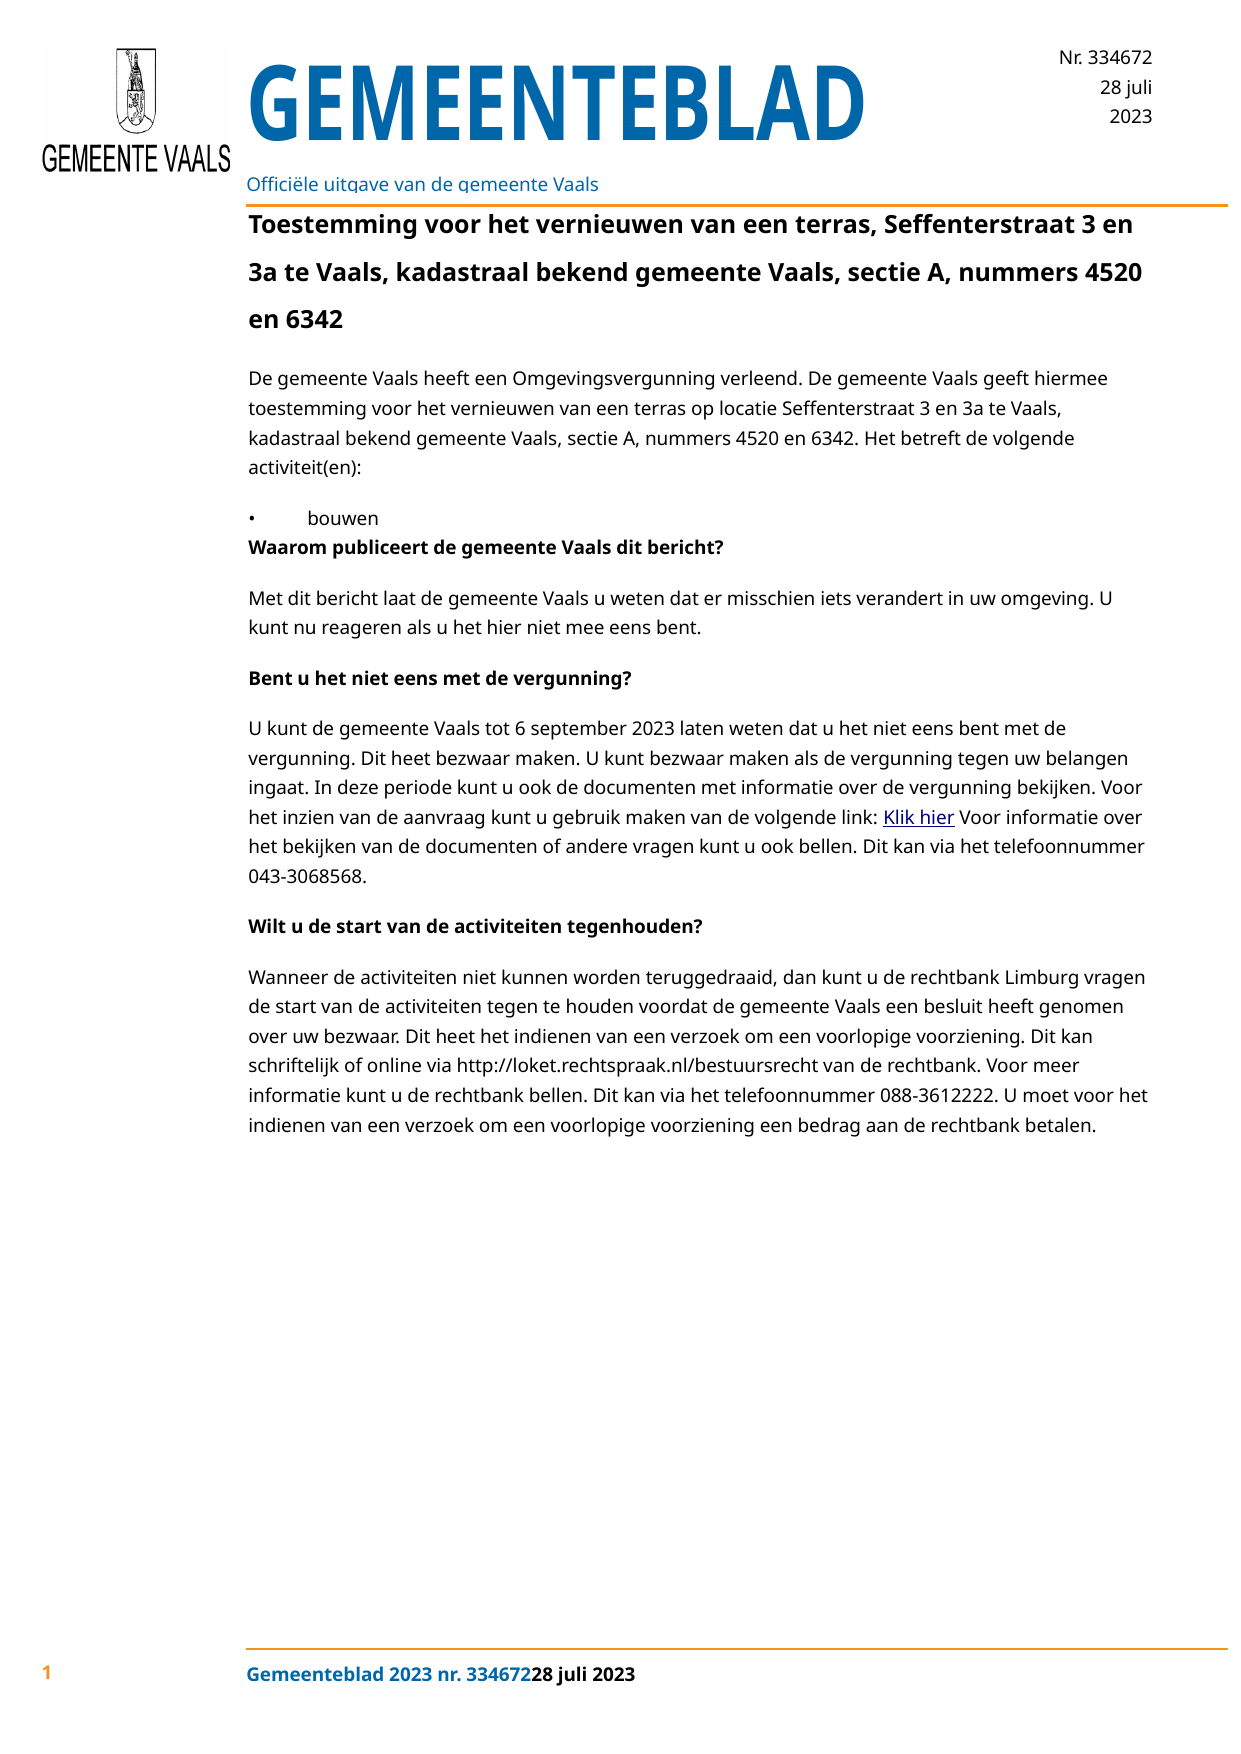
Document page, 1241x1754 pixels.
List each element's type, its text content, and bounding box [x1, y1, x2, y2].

text Wilt u de start van de activiteiten tegenhouden? [248, 913, 1152, 939]
text Toestemming voor het vernieuwen van een terras, Seffenterstraat 3 en 3a te Vaals, kadastraal bekend gemeente Vaals, sectie A, nummers 4520 en 6342 [248, 207, 1152, 336]
text Bent u het niet eens met de vergunning? [248, 665, 1152, 690]
text Waarom publiceert de gemeente Vaals dit bericht? [248, 534, 1152, 560]
text Met dit bericht laat de gemeente Vaals u weten dat er misschien iets verandert in uw omgeving. U kunt nu reageren als u het hier niet mee eens bent. [248, 585, 1152, 640]
text Wanneer de activiteiten niet kunnen worden teruggedraaid, dan kunt u de rechtbank Limburg vragen de start van de activiteiten tegen te houden voordat de gemeente Vaals een besluit heeft genomen over uw bezwaar. Dit heet het indienen van een verzoek om een voorlopige voorziening. Dit kan schriftelijk of online via http://loket.rechtspraak.nl/bestuursrecht van de rechtbank. Voor meer informatie kunt u de rechtbank bellen. Dit kan via het telefoonnummer 088-3612222. U moet voor het indienen van een verzoek om een voorlopige voorziening een bedrag aan de rechtbank betalen. [248, 964, 1152, 1137]
list bouwen [248, 505, 1152, 530]
text U kunt de gemeente Vaals tot 6 september 2023 laten weten dat u het niet eens bent met de vergunning. Dit heet bezwaar maken. U kunt bezwaar maken als de vergunning tegen uw belangen ingaat. In deze periode kunt u ook de documenten met informatie over de vergunning bekijken. Voor het inzien van de aanvraag kunt u gebruik maken van de volgende link: Klik hier Voor informatie over het bekijken van de documenten of andere vragen kunt u ook bellen. Dit kan via het telefoonnummer 043-3068568. [248, 715, 1152, 889]
text De gemeente Vaals heeft een Omgevingsvergunning verleend. De gemeente Vaals geeft hiermee toestemming voor het vernieuwen van een terras op locatie Seffenterstraat 3 en 3a te Vaals, kadastraal bekend gemeente Vaals, sectie A, nummers 4520 en 6342. Het betreft de volgende activiteit(en): [248, 366, 1152, 480]
picture [41, 47, 231, 172]
